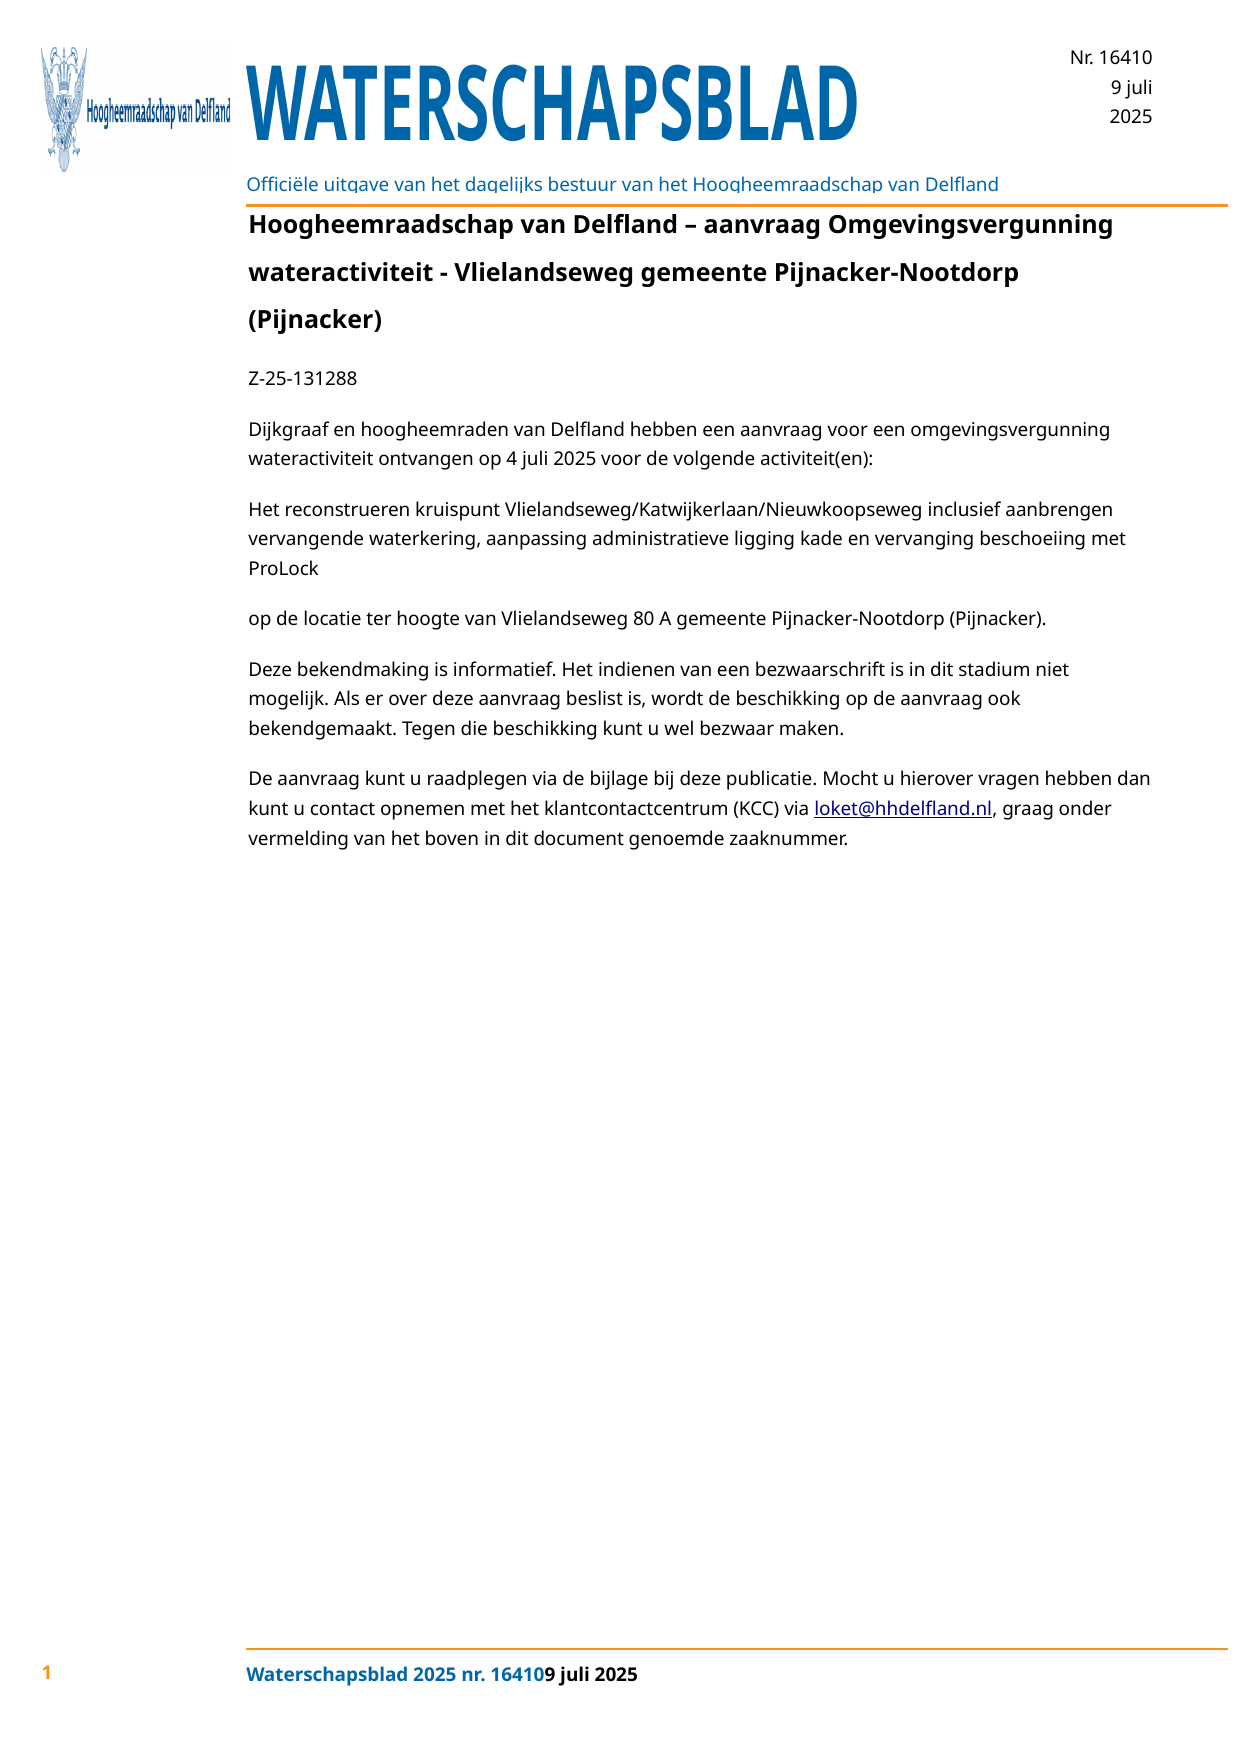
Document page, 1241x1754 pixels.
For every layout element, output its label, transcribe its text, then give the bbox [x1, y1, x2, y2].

text Deze bekendmaking is informatief. Het indienen van een bezwaarschrift is in dit stadium niet mogelijk. Als er over deze aanvraag beslist is, wordt de beschikking op de aanvraag ook bekendgemaakt. Tegen die beschikking kunt u wel bezwaar maken. [248, 656, 1152, 741]
text Het reconstrueren kruispunt Vlielandseweg/Katwijkerlaan/Nieuwkoopseweg inclusief aanbrengen vervangende waterkering, aanpassing administratieve ligging kade en vervanging beschoeiing met ProLock [248, 496, 1152, 581]
text De aanvraag kunt u raadplegen via de bijlage bij deze publicatie. Mocht u hierover vragen hebben dan kunt u contact opnemen met het klantcontactcentrum (KCC) via loket@hhdelfland.nl, graag onder vermelding van het boven in dit document genoemde zaaknummer. [248, 766, 1152, 850]
text Z-25-131288 [248, 366, 1152, 391]
text Dijkgraaf en hoogheemraden van Delfland hebben een aanvraag voor een omgevingsvergunning wateractiviteit ontvangen op 4 juli 2025 voor de volgende activiteit(en): [248, 416, 1152, 471]
picture [41, 47, 231, 172]
text op de locatie ter hoogte van Vlielandseweg 80 A gemeente Pijnacker-Nootdorp (Pijnacker). [248, 606, 1152, 631]
text Hoogheemraadschap van Delfland – aanvraag Omgevingsvergunning wateractiviteit - Vlielandseweg gemeente Pijnacker-Nootdorp (Pijnacker) [248, 207, 1152, 336]
